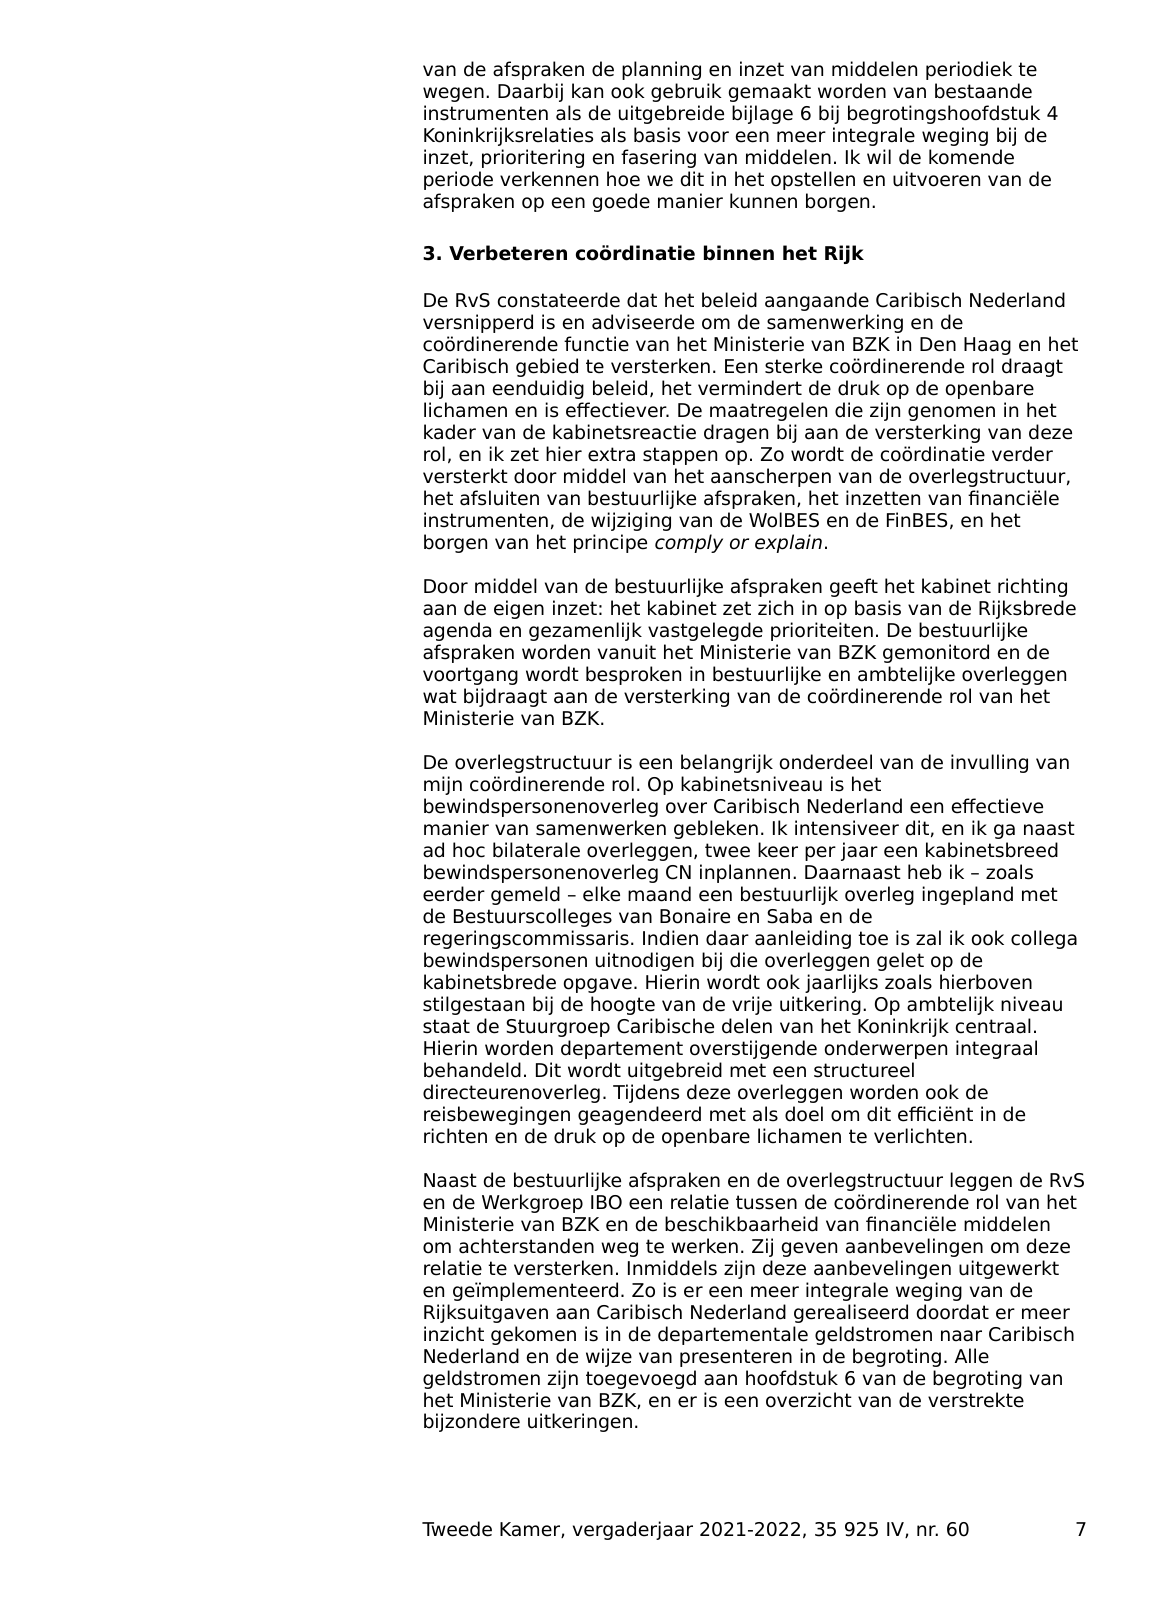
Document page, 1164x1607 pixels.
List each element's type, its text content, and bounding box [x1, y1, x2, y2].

text van de afspraken de planning en inzet van middelen periodiek te wegen. Daarbij kan ook gebruik gemaakt worden van bestaande instrumenten als de uitgebreide bijlage 6 bij begrotingshoofdstuk 4 Koninkrijksrelaties als basis voor een meer integrale weging bij de inzet, prioritering en fasering van middelen. Ik wil de komende periode verkennen hoe we dit in het opstellen en uitvoeren van de afspraken op een goede manier kunnen borgen. [422, 59, 1087, 213]
text Door middel van de bestuurlijke afspraken geeft het kabinet richting aan de eigen inzet: het kabinet zet zich in op basis van de Rijksbrede agenda en gezamenlijk vastgelegde prioriteiten. De bestuurlijke afspraken worden vanuit het Ministerie van BZK gemonitord en de voortgang wordt besproken in bestuurlijke en ambtelijke overleggen wat bijdraagt aan de versterking van de coördinerende rol van het Ministerie van BZK. [422, 576, 1087, 730]
text De overlegstructuur is een belangrijk onderdeel van de invulling van mijn coördinerende rol. Op kabinetsniveau is het bewindspersonenoverleg over Caribisch Nederland een effectieve manier van samenwerken gebleken. Ik intensiveer dit, en ik ga naast ad hoc bilaterale overleggen, twee keer per jaar een kabinetsbreed bewindspersonenoverleg CN inplannen. Daarnaast heb ik – zoals eerder gemeld – elke maand een bestuurlijk overleg ingepland met de Bestuurscolleges van Bonaire en Saba en de regeringscommissaris. Indien daar aanleiding toe is zal ik ook collega bewindspersonen uitnodigen bij die overleggen gelet op de kabinetsbrede opgave. Hierin wordt ook jaarlijks zoals hierboven stilgestaan bij de hoogte van de vrije uitkering. Op ambtelijk niveau staat de Stuurgroep Caribische delen van het Koninkrijk centraal. Hierin worden departement overstijgende onderwerpen integraal behandeld. Dit wordt uitgebreid met een structureel directeurenoverleg. Tijdens deze overleggen worden ook de reisbewegingen geagendeerd met als doel om dit efficiënt in de richten en de druk op de openbare lichamen te verlichten. [422, 752, 1087, 1147]
text Naast de bestuurlijke afspraken en de overlegstructuur leggen de RvS en de Werkgroep IBO een relatie tussen de coördinerende rol van het Ministerie van BZK en de beschikbaarheid van financiële middelen om achterstanden weg te werken. Zij geven aanbevelingen om deze relatie te versterken. Inmiddels zijn deze aanbevelingen uitgewerkt en geïmplementeerd. Zo is er een meer integrale weging van de Rijksuitgaven aan Caribisch Nederland gerealiseerd doordat er meer inzicht gekomen is in de departementale geldstromen naar Caribisch Nederland en de wijze van presenteren in de begroting. Alle geldstromen zijn toegevoegd aan hoofdstuk 6 van de begroting van het Ministerie van BZK, en er is een overzicht van de verstrekte bijzondere uitkeringen. [422, 1170, 1087, 1433]
text De RvS constateerde dat het beleid aangaande Caribisch Nederland versnipperd is en adviseerde om de samenwerking en de coördinerende functie van het Ministerie van BZK in Den Haag en het Caribisch gebied te versterken. Een sterke coördinerende rol draagt bij aan eenduidig beleid, het vermindert de druk op de openbare lichamen en is effectiever. De maatregelen die zijn genomen in het kader van de kabinetsreactie dragen bij aan de versterking van deze rol, en ik zet hier extra stappen op. Zo wordt de coördinatie verder versterkt door middel van het aanscherpen van de overlegstructuur, het afsluiten van bestuurlijke afspraken, het inzetten van financiële instrumenten, de wijziging van de WolBES en de FinBES, en het borgen van het principe comply or explain. [422, 290, 1087, 554]
subtitle 3. Verbeteren coördinatie binnen het Rijk [422, 243, 1087, 265]
